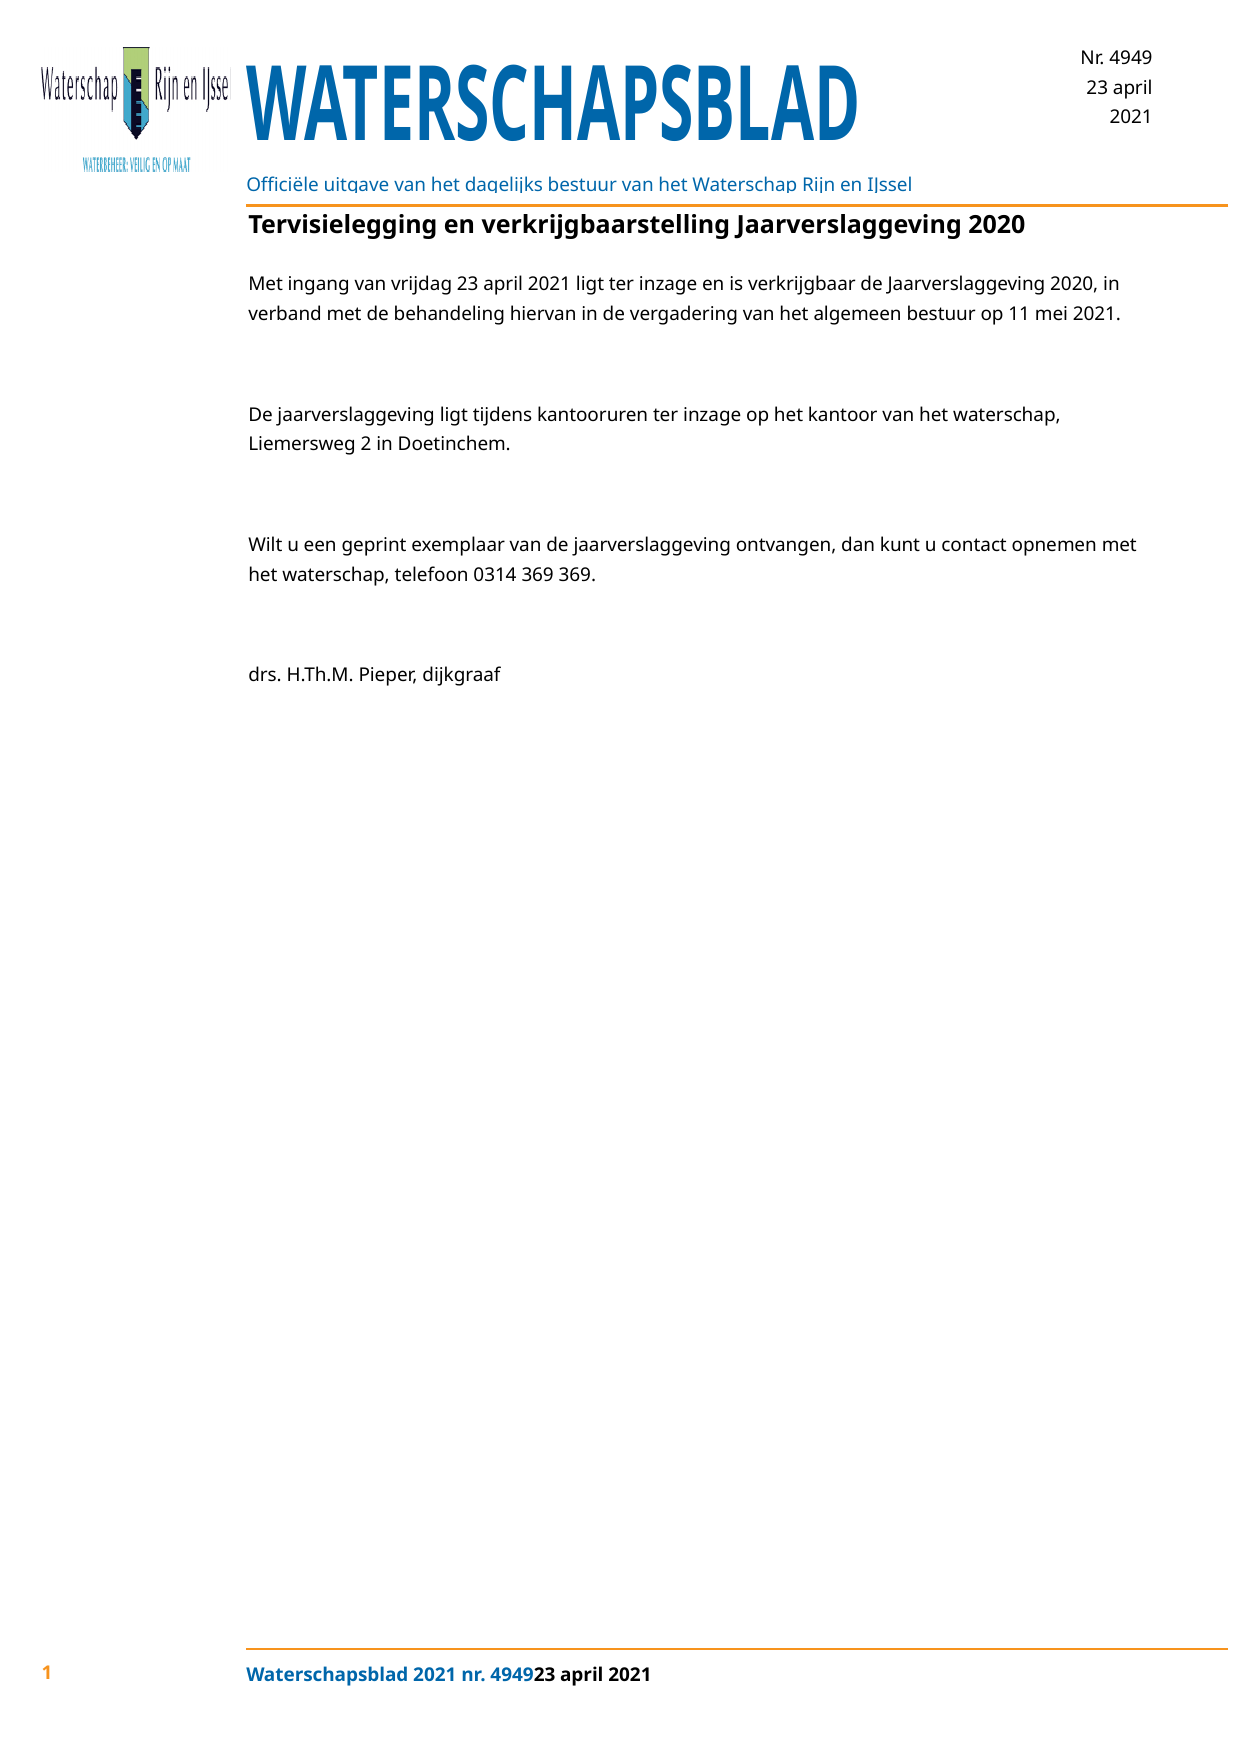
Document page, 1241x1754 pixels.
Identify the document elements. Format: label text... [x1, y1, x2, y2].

text De jaarverslaggeving ligt tijdens kantooruren ter inzage op het kantoor van het waterschap, Liemersweg 2 in Doetinchem. [248, 401, 1152, 456]
text Met ingang van vrijdag 23 april 2021 ligt ter inzage en is verkrijgbaar de Jaarverslaggeving 2020, in verband met de behandeling hiervan in de vergadering van het algemeen bestuur op 11 mei 2021. [248, 270, 1152, 326]
picture [41, 47, 231, 172]
text Tervisielegging en verkrijgbaarstelling Jaarverslaggeving 2020 [248, 207, 1152, 241]
text drs. H.Th.M. Pieper, dijkgraaf [248, 662, 1152, 687]
text Wilt u een geprint exemplaar van de jaarverslaggeving ontvangen, dan kunt u contact opnemen met het waterschap, telefoon 0314 369 369. [248, 531, 1152, 586]
